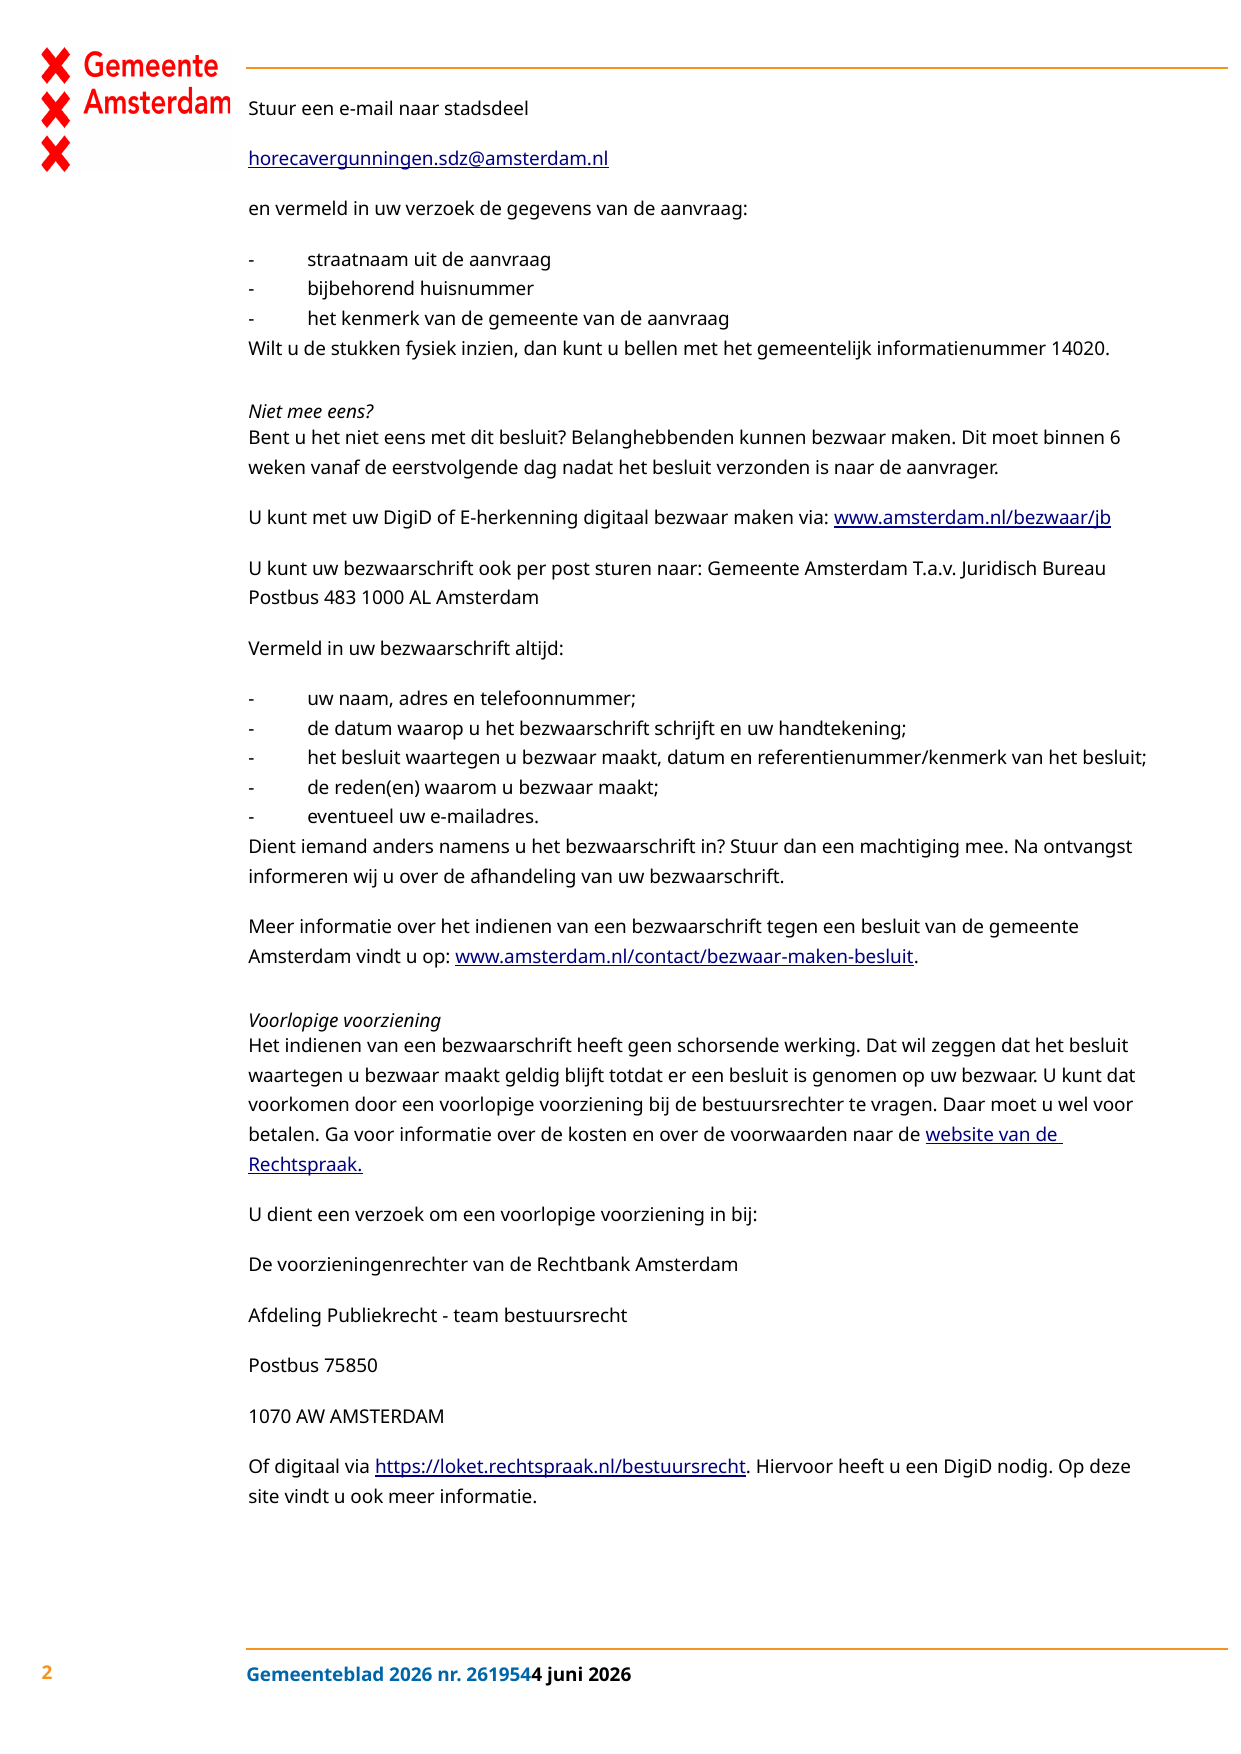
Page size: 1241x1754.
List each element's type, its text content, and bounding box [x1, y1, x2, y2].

text U kunt uw bezwaarschrift ook per post sturen naar: Gemeente Amsterdam T.a.v. Juridisch Bureau Postbus 483 1000 AL Amsterdam [248, 555, 1152, 610]
text Het indienen van een bezwaarschrift heeft geen schorsende werking. Dat wil zeggen dat het besluit waartegen u bezwaar maakt geldig blijft totdat er een besluit is genomen op uw bezwaar. U kunt dat voorkomen door een voorlopige voorziening bij de bestuursrechter te vragen. Daar moet u wel voor betalen. Ga voor informatie over de kosten en over de voorwaarden naar de website van de Rechtspraak. [248, 1032, 1152, 1177]
list het kenmerk van de gemeente van de aanvraag [248, 305, 1152, 331]
text De voorzieningenrechter van de Rechtbank Amsterdam [248, 1252, 1152, 1277]
picture [41, 47, 231, 172]
list uw naam, adres en telefoonnummer; [248, 685, 1152, 711]
text U kunt met uw DigiD of E-herkenning digitaal bezwaar maken via: www.amsterdam.nl/bezwaar/jb [248, 504, 1152, 530]
text U dient een verzoek om een voorlopige voorziening in bij: [248, 1201, 1152, 1227]
text Of digitaal via https://loket.rechtspraak.nl/bestuursrecht. Hiervoor heeft u een DigiD nodig. Op deze site vindt u ook meer informatie. [248, 1453, 1152, 1509]
list bijbehorend huisnummer [248, 276, 1152, 301]
text Meer informatie over het indienen van een bezwaarschrift tegen een besluit van de gemeente Amsterdam vindt u op: www.amsterdam.nl/contact/bezwaar-maken-besluit. [248, 913, 1152, 968]
text Voorlopige voorziening [248, 1007, 1152, 1032]
list straatnaam uit de aanvraag [248, 246, 1152, 272]
text Wilt u de stukken fysiek inzien, dan kunt u bellen met het gemeentelijk informatienummer 14020. [248, 335, 1152, 361]
text Bent u het niet eens met dit besluit? Belanghebbenden kunnen bezwaar maken. Dit moet binnen 6 weken vanaf de eerstvolgende dag nadat het besluit verzonden is naar de aanvrager. [248, 424, 1152, 480]
text Dient iemand anders namens u het bezwaarschrift in? Stuur dan een machtiging mee. Na ontvangst informeren wij u over de afhandeling van uw bezwaarschrift. [248, 833, 1152, 888]
text Vermeld in uw bezwaarschrift altijd: [248, 635, 1152, 661]
text Niet mee eens? [248, 399, 1152, 424]
text en vermeld in uw verzoek de gegevens van de aanvraag: [248, 196, 1152, 221]
list de datum waarop u het bezwaarschrift schrijft en uw handtekening; [248, 715, 1152, 741]
text 1070 AW AMSTERDAM [248, 1403, 1152, 1429]
text Stuur een e-mail naar stadsdeel [248, 95, 1152, 121]
list het besluit waartegen u bezwaar maakt, datum en referentienummer/kenmerk van het besluit; [248, 744, 1152, 770]
text Postbus 75850 [248, 1352, 1152, 1378]
list eventueel uw e-mailadres. [248, 804, 1152, 829]
text Afdeling Publiekrecht - team bestuursrecht [248, 1302, 1152, 1328]
text horecavergunningen.sdz@amsterdam.nl [248, 145, 1152, 171]
list de reden(en) waarom u bezwaar maakt; [248, 774, 1152, 800]
